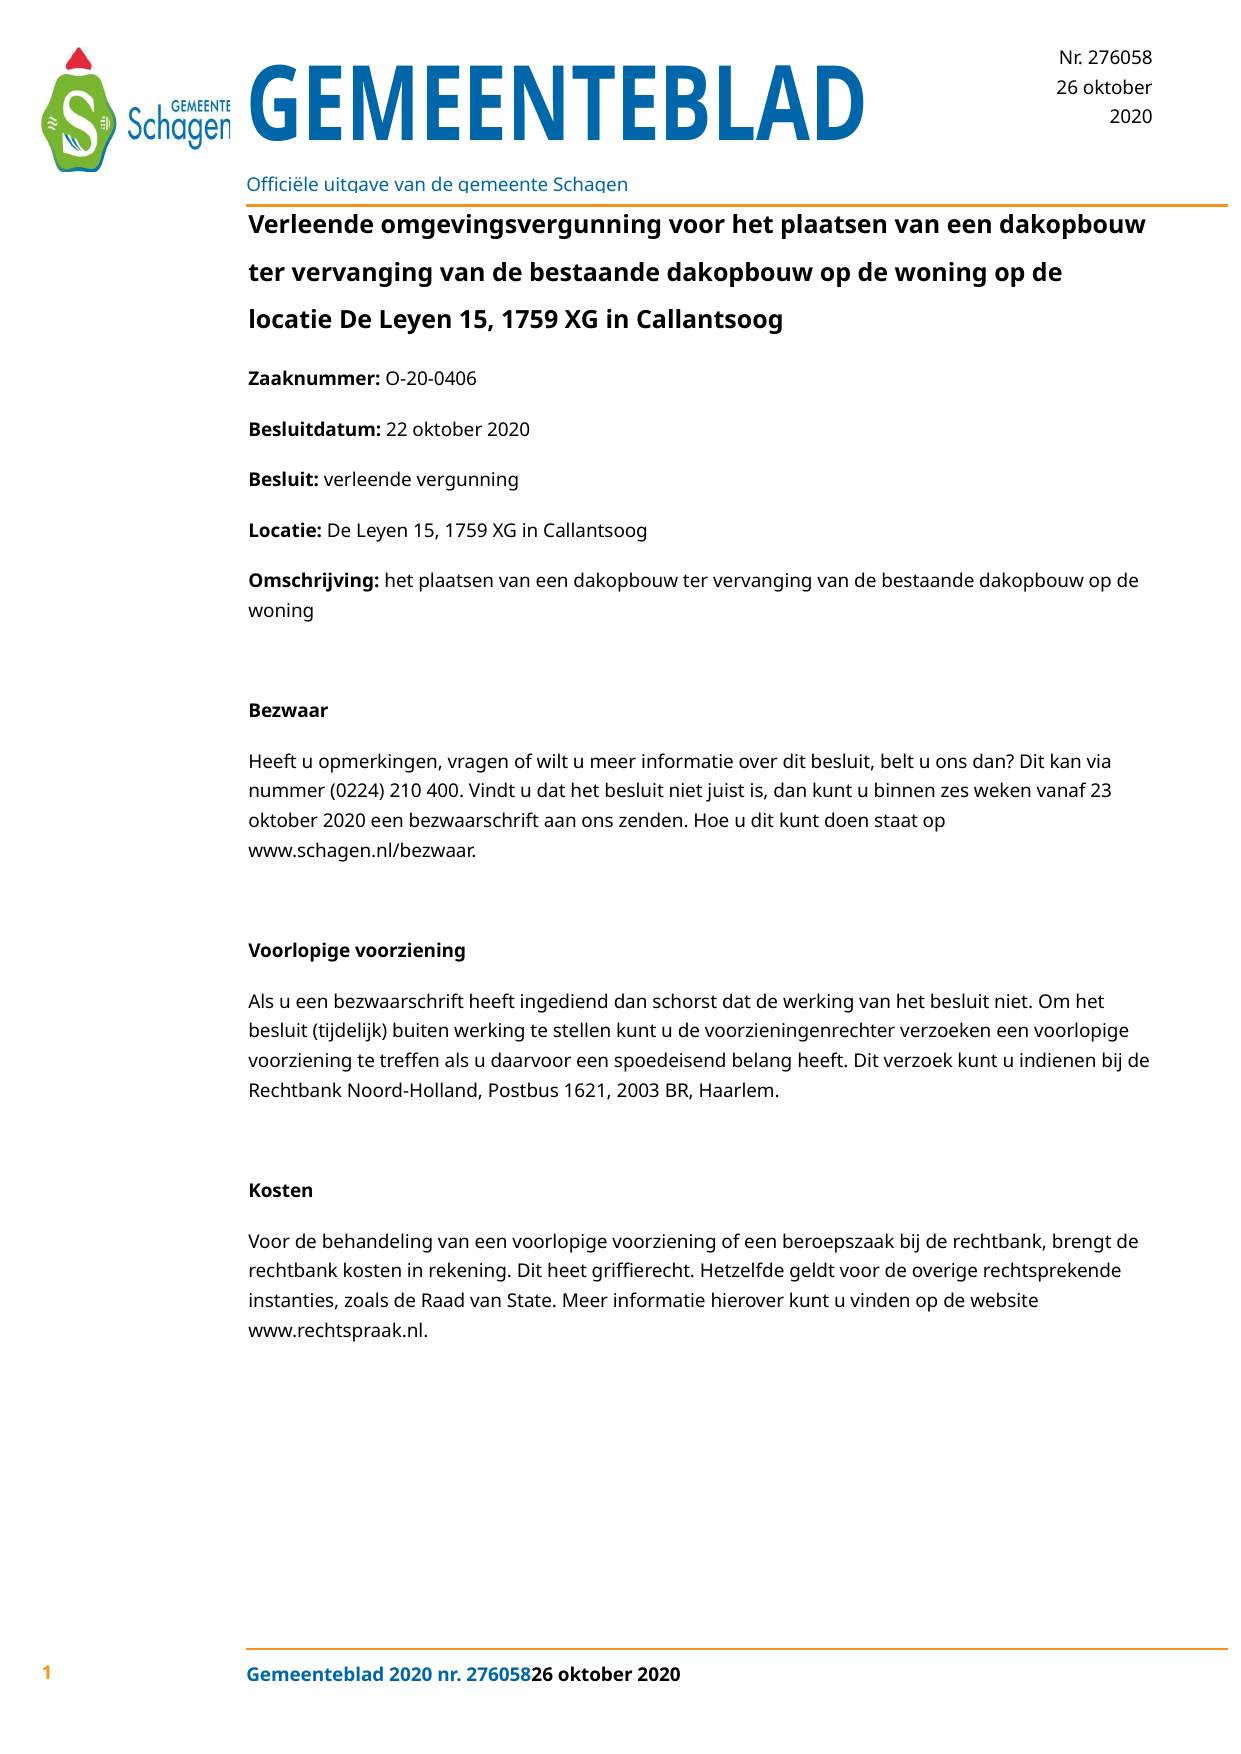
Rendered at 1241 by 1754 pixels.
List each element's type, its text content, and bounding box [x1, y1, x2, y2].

text Heeft u opmerkingen, vragen of wilt u meer informatie over dit besluit, belt u ons dan? Dit kan via nummer (0224) 210 400. Vindt u dat het besluit niet juist is, dan kunt u binnen zes weken vanaf 23 oktober 2020 een bezwaarschrift aan ons zenden. Hoe u dit kunt doen staat op www.schagen.nl/bezwaar. [248, 748, 1152, 862]
text Verleende omgevingsvergunning voor het plaatsen van een dakopbouw ter vervanging van de bestaande dakopbouw op de woning op de locatie De Leyen 15, 1759 XG in Callantsoog [248, 207, 1152, 336]
text Besluit: verleende vergunning [248, 466, 1152, 492]
text Locatie: De Leyen 15, 1759 XG in Callantsoog [248, 517, 1152, 542]
text Voor de behandeling van een voorlopige voorziening of een beroepszaak bij de rechtbank, brengt de rechtbank kosten in rekening. Dit heet griffierecht. Hetzelfde geldt voor de overige rechtsprekende instanties, zoals de Raad van State. Meer informatie hierover kunt u vinden op de website www.rechtspraak.nl. [248, 1228, 1152, 1342]
text Zaaknummer: O-20-0406 [248, 366, 1152, 391]
text Voorlopige voorziening [248, 938, 1152, 963]
text Besluitdatum: 22 oktober 2020 [248, 416, 1152, 442]
picture [41, 47, 231, 172]
text Kosten [248, 1178, 1152, 1203]
text Als u een bezwaarschrift heeft ingediend dan schorst dat de werking van het besluit niet. Om het besluit (tijdelijk) buiten werking te stellen kunt u de voorzieningenrechter verzoeken een voorlopige voorziening te treffen als u daarvoor een spoedeisend belang heeft. Dit verzoek kunt u indienen bij de Rechtbank Noord-Holland, Postbus 1621, 2003 BR, Haarlem. [248, 988, 1152, 1102]
text Omschrijving: het plaatsen van een dakopbouw ter vervanging van de bestaande dakopbouw op de woning [248, 567, 1152, 622]
text Bezwaar [248, 698, 1152, 723]
